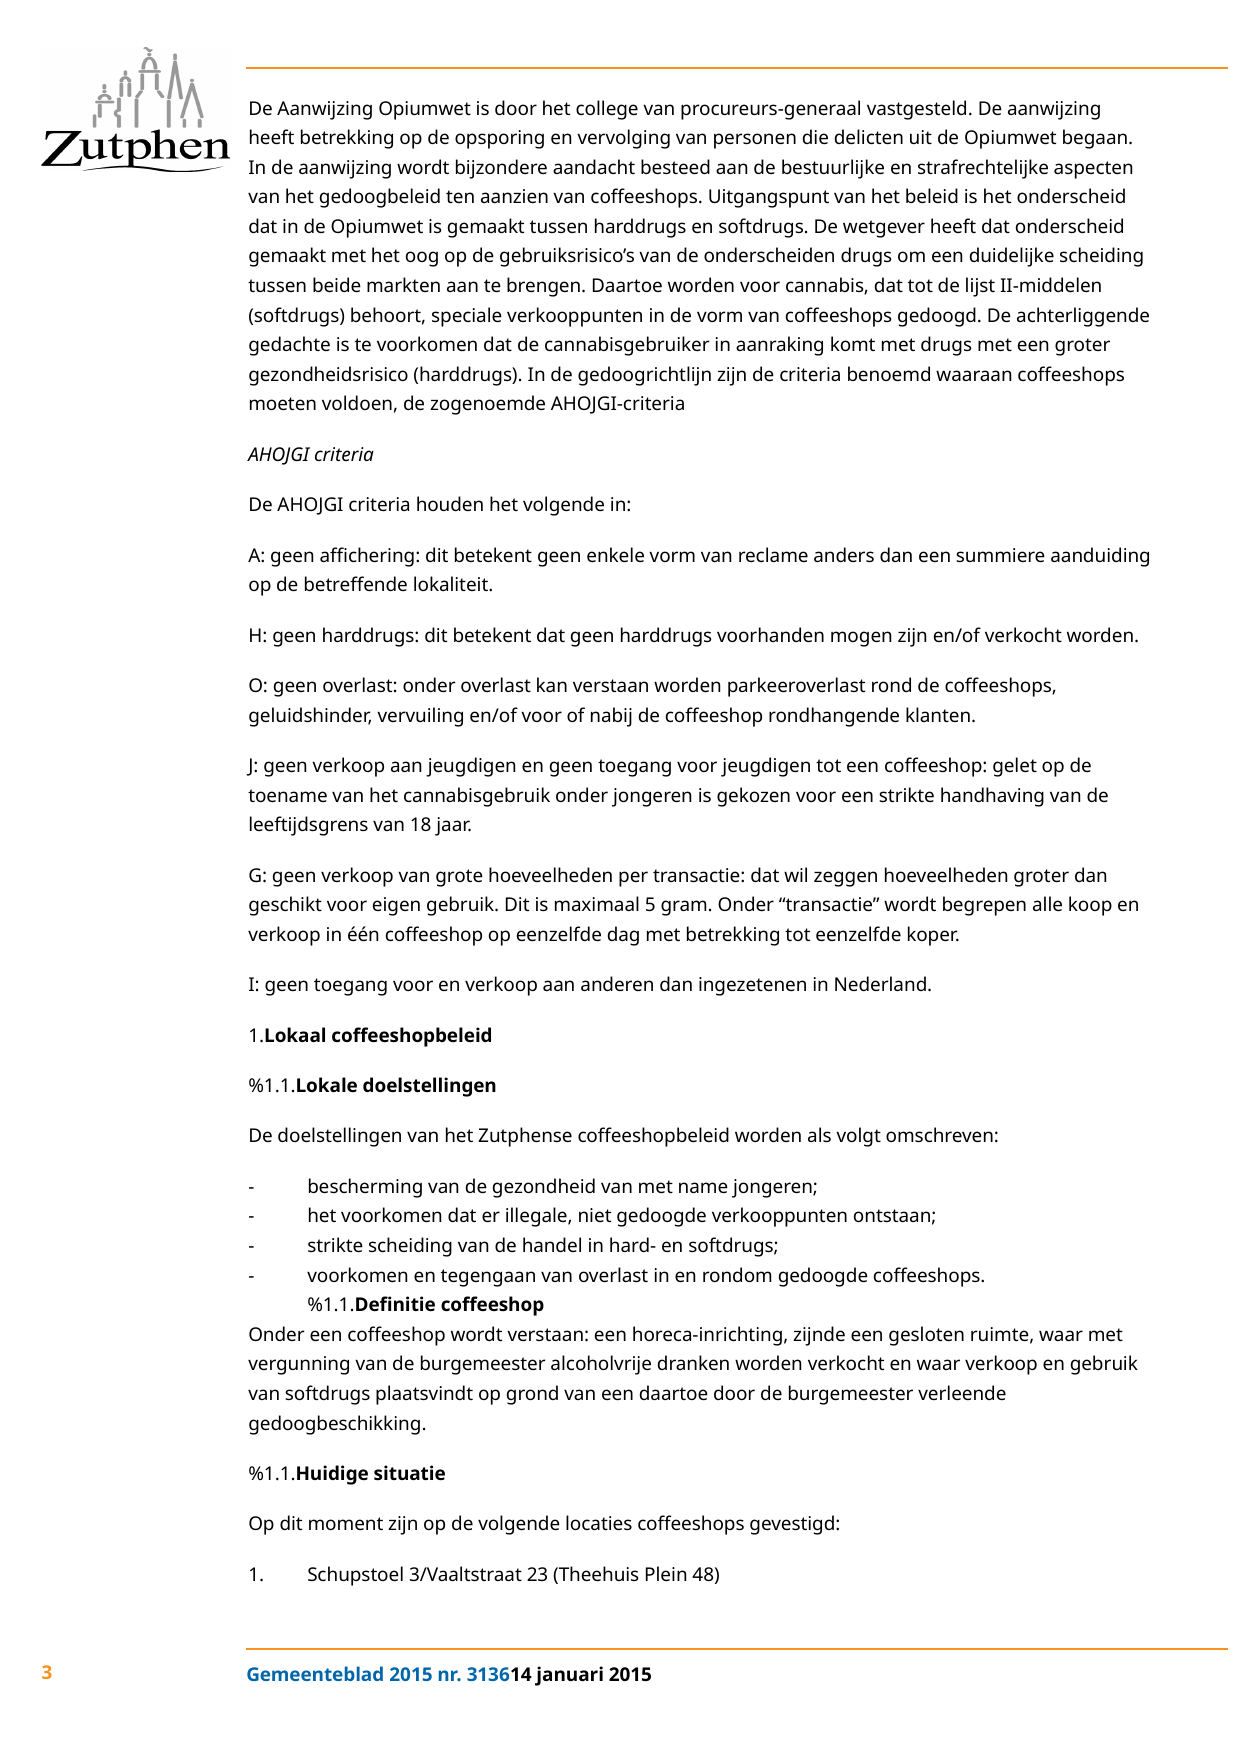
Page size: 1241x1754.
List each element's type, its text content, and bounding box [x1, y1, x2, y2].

list %1.1.Definitie coffeeshop [248, 1291, 1152, 1317]
text De Aanwijzing Opiumwet is door het college van procureurs-generaal vastgesteld. De aanwijzing heeft betrekking op de opsporing en vervolging van personen die delicten uit de Opiumwet begaan. In de aanwijzing wordt bijzondere aandacht besteed aan de bestuurlijke en strafrechtelijke aspecten van het gedoogbeleid ten aanzien van coffeeshops. Uitgangspunt van het beleid is het onderscheid dat in de Opiumwet is gemaakt tussen harddrugs en softdrugs. De wetgever heeft dat onderscheid gemaakt met het oog op de gebruiksrisico’s van de onderscheiden drugs om een duidelijke scheiding tussen beide markten aan te brengen. Daartoe worden voor cannabis, dat tot de lijst II-middelen (softdrugs) behoort, speciale verkooppunten in de vorm van coffeeshops gedoogd. De achterliggende gedachte is te voorkomen dat de cannabisgebruiker in aanraking komt met drugs met een groter gezondheidsrisico (harddrugs). In de gedoogrichtlijn zijn de criteria benoemd waaraan coffeeshops moeten voldoen, de zogenoemde AHOJGI-criteria [248, 95, 1152, 416]
text De AHOJGI criteria houden het volgende in: [248, 491, 1152, 517]
picture [41, 47, 231, 172]
text Onder een coffeeshop wordt verstaan: een horeca-inrichting, zijnde een gesloten ruimte, waar met vergunning van de burgemeester alcoholvrije dranken worden verkocht en waar verkoop en gebruik van softdrugs plaatsvindt op grond van een daartoe door de burgemeester verleende gedoogbeschikking. [248, 1321, 1152, 1436]
text %1.1.Lokale doelstellingen [248, 1072, 1152, 1098]
text G: geen verkoop van grote hoeveelheden per transactie: dat wil zeggen hoeveelheden groter dan geschikt voor eigen gebruik. Dit is maximaal 5 gram. Onder “transactie” wordt begrepen alle koop en verkoop in één coffeeshop op eenzelfde dag met betrekking tot eenzelfde koper. [248, 862, 1152, 947]
text O: geen overlast: onder overlast kan verstaan worden parkeeroverlast rond de coffeeshops, geluidshinder, vervuiling en/of voor of nabij de coffeeshop rondhangende klanten. [248, 672, 1152, 728]
text I: geen toegang voor en verkoop aan anderen dan ingezetenen in Nederland. [248, 971, 1152, 997]
list voorkomen en tegengaan van overlast in en rondom gedoogde coffeeshops. [248, 1262, 1152, 1288]
text A: geen affichering: dit betekent geen enkele vorm van reclame anders dan een summiere aanduiding op de betreffende lokaliteit. [248, 542, 1152, 597]
list het voorkomen dat er illegale, niet gedoogde verkooppunten ontstaan; [248, 1203, 1152, 1228]
text De doelstellingen van het Zutphense coffeeshopbeleid worden als volgt omschreven: [248, 1123, 1152, 1148]
text AHOJGI criteria [248, 441, 1152, 467]
text 1.Lokaal coffeeshopbeleid [248, 1022, 1152, 1048]
list Schupstoel 3/Vaaltstraat 23 (Theehuis Plein 48) [248, 1561, 1152, 1587]
text H: geen harddrugs: dit betekent dat geen harddrugs voorhanden mogen zijn en/of verkocht worden. [248, 622, 1152, 648]
list bescherming van de gezondheid van met name jongeren; [248, 1173, 1152, 1199]
list strikte scheiding van de handel in hard- en softdrugs; [248, 1232, 1152, 1258]
text %1.1.Huidige situatie [248, 1460, 1152, 1486]
text J: geen verkoop aan jeugdigen en geen toegang voor jeugdigen tot een coffeeshop: gelet op de toename van het cannabisgebruik onder jongeren is gekozen voor een strikte handhaving van de leeftijdsgrens van 18 jaar. [248, 752, 1152, 837]
text Op dit moment zijn op de volgende locaties coffeeshops gevestigd: [248, 1511, 1152, 1536]
